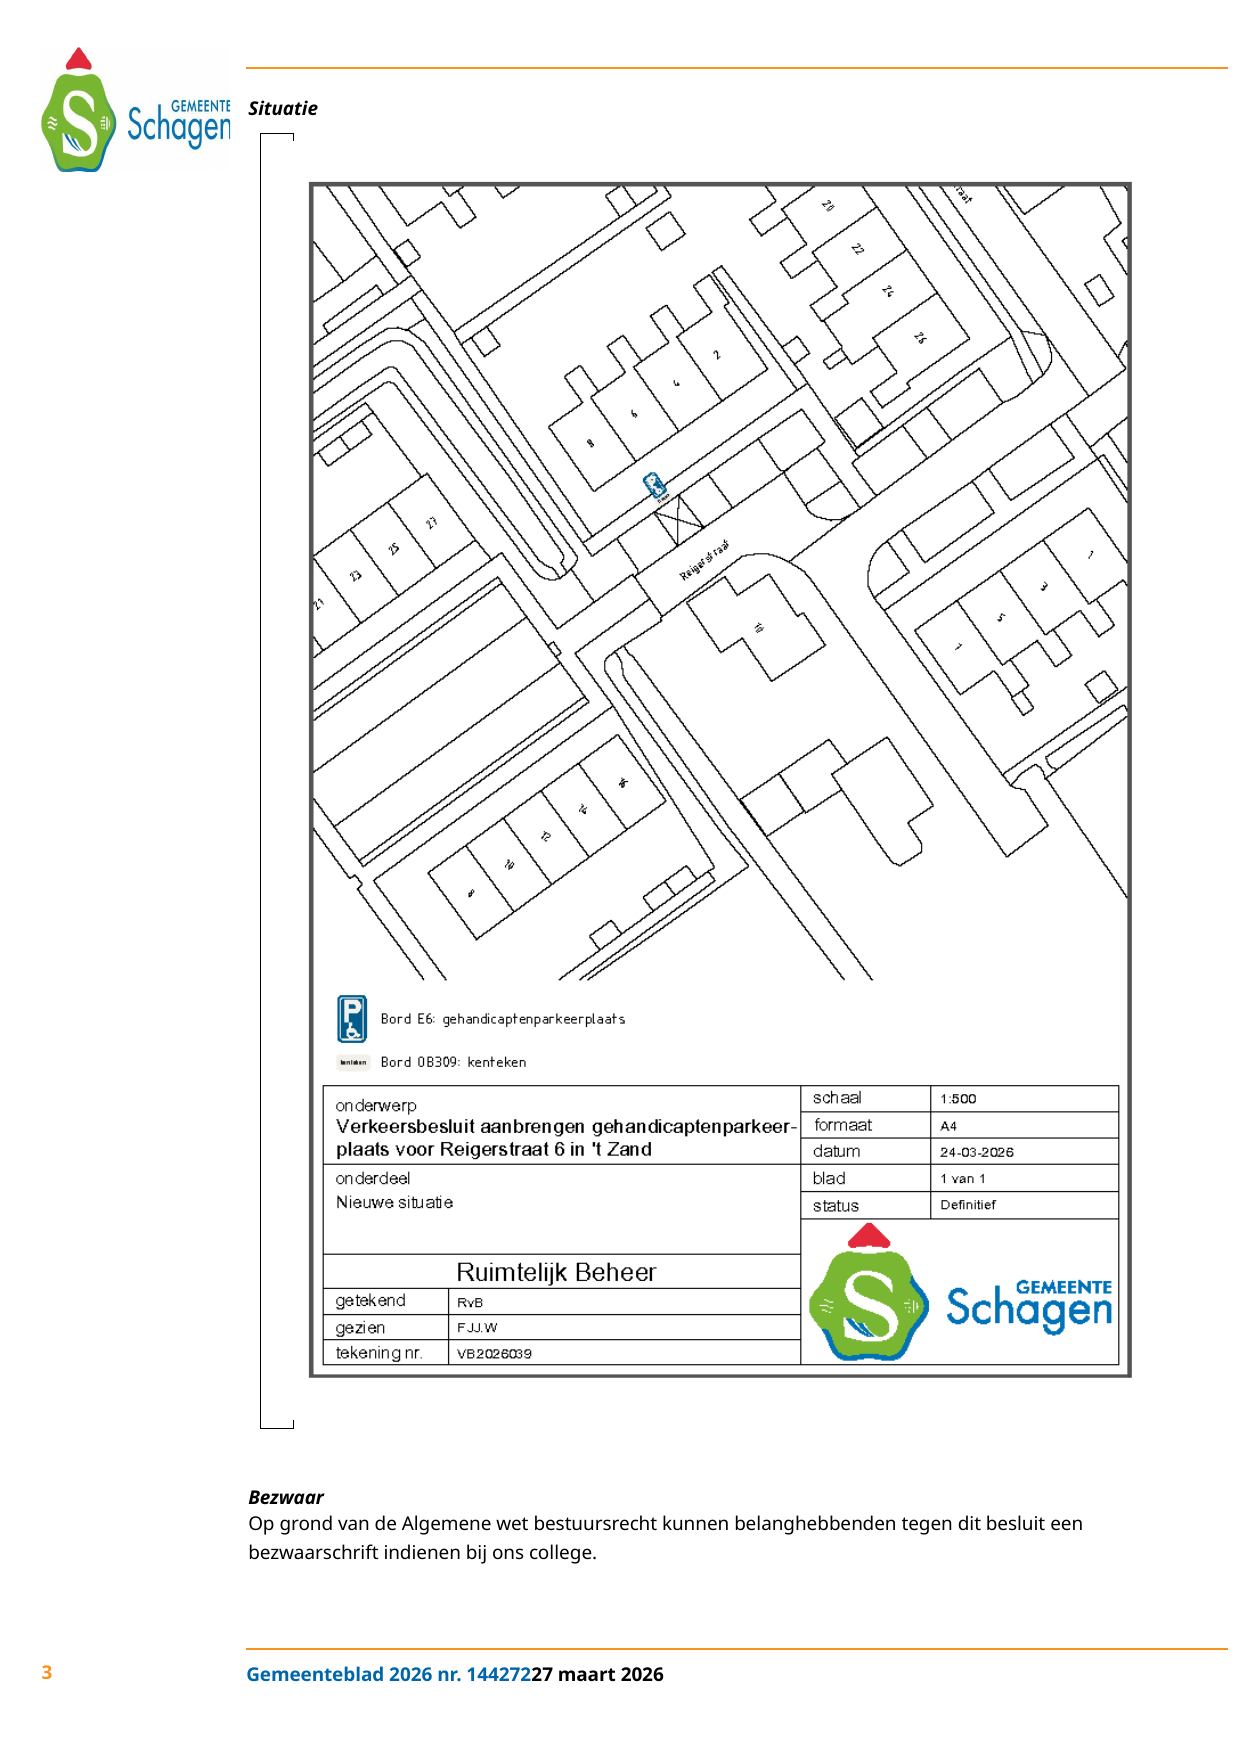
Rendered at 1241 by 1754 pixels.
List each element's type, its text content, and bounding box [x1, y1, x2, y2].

picture [268, 141, 1173, 1420]
text Situatie [248, 95, 1152, 121]
text Op grond van de Algemene wet bestuursrecht kunnen belanghebbenden tegen dit besluit een bezwaarschrift indienen bij ons college. [248, 1510, 1152, 1565]
picture [41, 47, 231, 172]
text Bezwaar [248, 1484, 1152, 1510]
